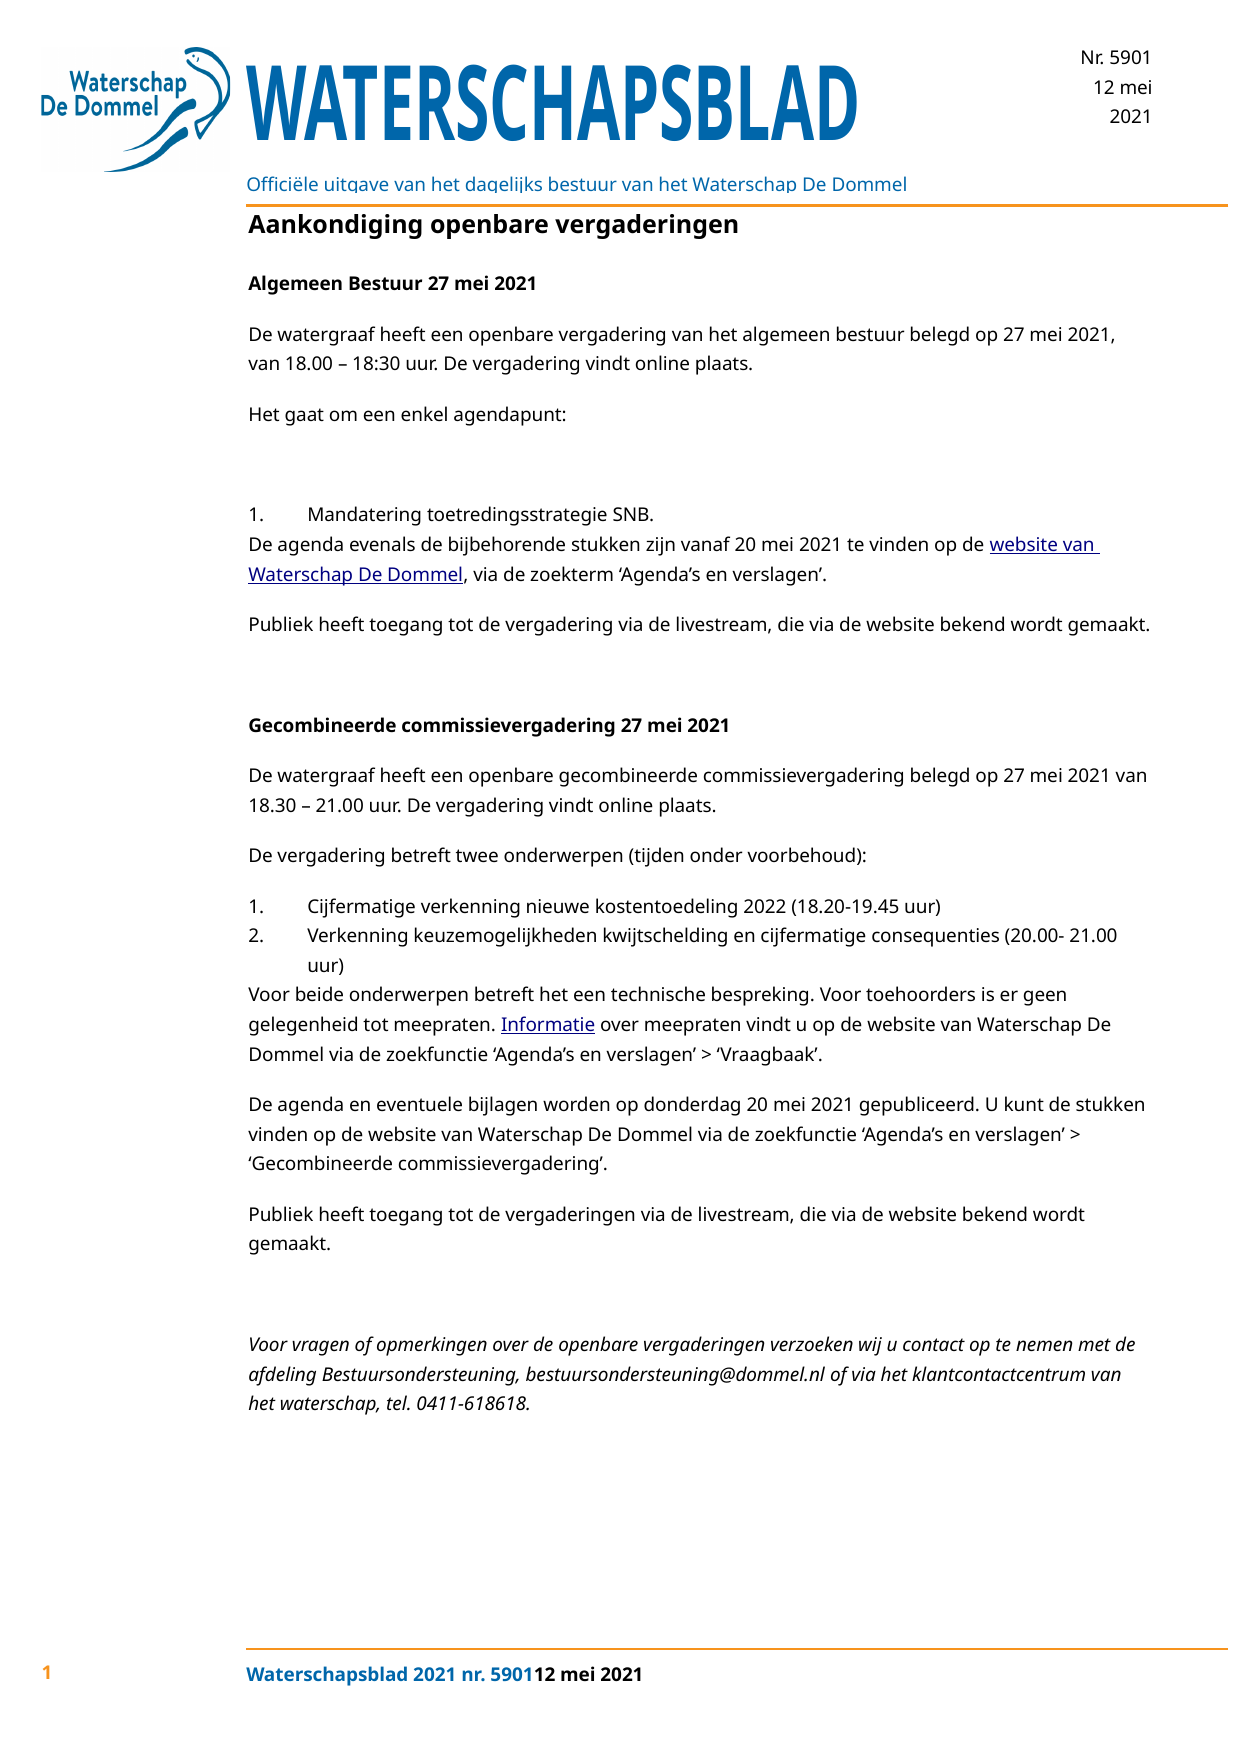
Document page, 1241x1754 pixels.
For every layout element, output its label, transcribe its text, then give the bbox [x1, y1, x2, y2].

text Gecombineerde commissievergadering 27 mei 2021 [248, 712, 1152, 738]
list Verkenning keuzemogelijkheden kwijtschelding en cijfermatige consequenties (20.00- 21.00 uur) [248, 922, 1152, 978]
text Voor beide onderwerpen betreft het een technische bespreking. Voor toehoorders is er geen gelegenheid tot meepraten. Informatie over meepraten vindt u op de website van Waterschap De Dommel via de zoekfunctie ‘Agenda’s en verslagen’ > ‘Vraagbaak’. [248, 982, 1152, 1066]
text Voor vragen of opmerkingen over de openbare vergaderingen verzoeken wij u contact op te nemen met de afdeling Bestuursondersteuning, bestuursondersteuning@dommel.nl of via het klantcontactcentrum van het waterschap, tel. 0411-618618. [248, 1331, 1152, 1416]
text Aankondiging openbare vergaderingen [248, 207, 1152, 241]
text Publiek heeft toegang tot de vergadering via de livestream, die via de website bekend wordt gemaakt. [248, 611, 1152, 637]
list Cijfermatige verkenning nieuwe kostentoedeling 2022 (18.20-19.45 uur) [248, 893, 1152, 918]
picture [41, 47, 231, 172]
text De agenda en eventuele bijlagen worden op donderdag 20 mei 2021 gepubliceerd. U kunt de stukken vinden op de website van Waterschap De Dommel via de zoekfunctie ‘Agenda’s en verslagen’ > ‘Gecombineerde commissievergadering’. [248, 1091, 1152, 1176]
text De vergadering betreft twee onderwerpen (tijden onder voorbehoud): [248, 842, 1152, 868]
text Algemeen Bestuur 27 mei 2021 [248, 270, 1152, 296]
text De watergraaf heeft een openbare gecombineerde commissievergadering belegd op 27 mei 2021 van 18.30 – 21.00 uur. De vergadering vindt online plaats. [248, 762, 1152, 818]
picture [45, 99, 51, 111]
picture [204, 47, 231, 76]
text Publiek heeft toegang tot de vergaderingen via de livestream, die via de website bekend wordt gemaakt. [248, 1201, 1152, 1256]
picture [198, 118, 210, 131]
text Het gaat om een enkel agendapunt: [248, 401, 1152, 426]
text De watergraaf heeft een openbare vergadering van het algemeen bestuur belegd op 27 mei 2021, van 18.00 – 18:30 uur. De vergadering vindt online plaats. [248, 321, 1152, 376]
text De agenda evenals de bijbehorende stukken zijn vanaf 20 mei 2021 te vinden op de website van Waterschap De Dommel, via de zoekterm ‘Agenda’s en verslagen’. [248, 531, 1152, 586]
list Mandatering toetredingsstrategie SNB. [248, 502, 1152, 527]
